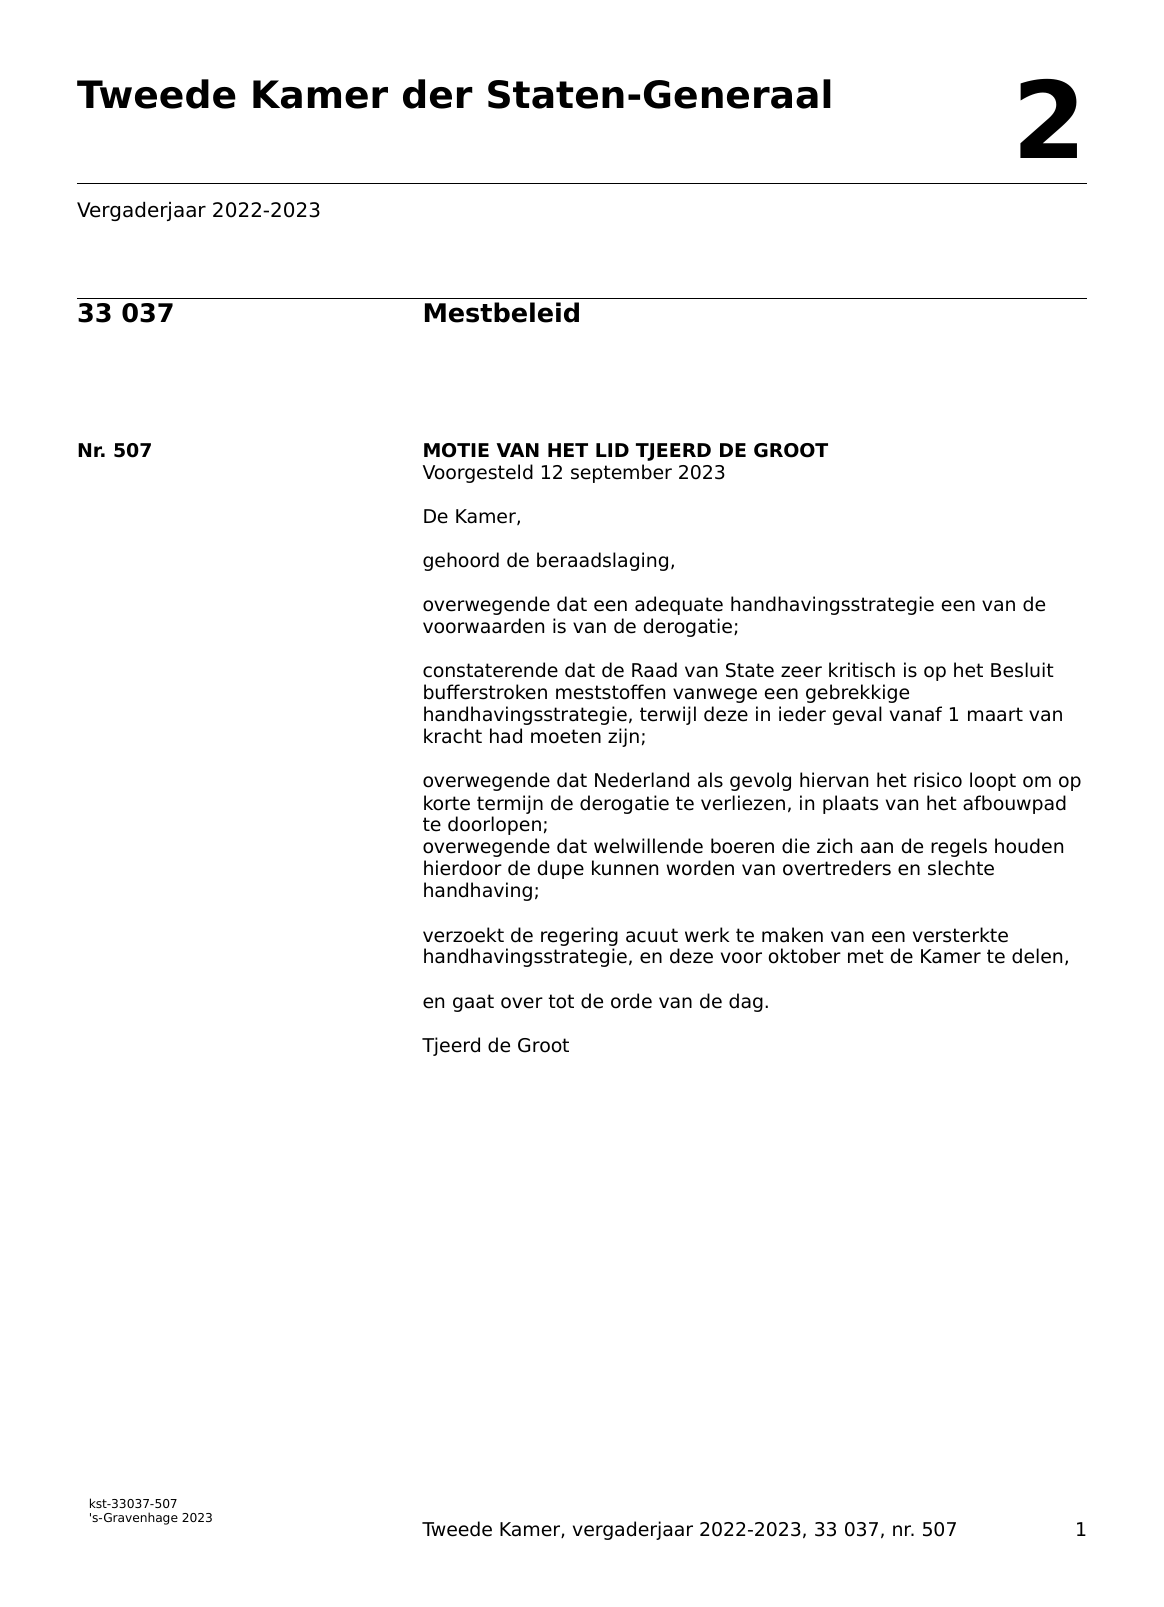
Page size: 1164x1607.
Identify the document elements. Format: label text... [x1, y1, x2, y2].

table_cell Vergaderjaar 2022-2023 [77, 184, 1087, 298]
text verzoekt de regering acuut werk te maken van een versterkte handhavingsstrategie, en deze voor oktober met de Kamer te delen, [422, 924, 1087, 968]
text Voorgesteld 12 september 2023 [422, 462, 1087, 484]
text kst-33037-507 [88, 1497, 323, 1511]
text en gaat over tot de orde van de dag. [422, 991, 1087, 1013]
text overwegende dat een adequate handhavingsstrategie een van de voorwaarden is van de derogatie; [422, 594, 1087, 638]
subtitle Nr. 507 MOTIE VAN HET LID TJEERD DE GROOT [77, 440, 1087, 462]
text 's-Gravenhage 2023 [88, 1511, 323, 1525]
text constaterende dat de Raad van State zeer kritisch is op het Besluit bufferstroken meststoffen vanwege een gebrekkige handhavingsstrategie, terwijl deze in ieder geval vanaf 1 maart van kracht had moeten zijn; [422, 660, 1087, 748]
text overwegende dat Nederland als gevolg hiervan het risico loopt om op korte termijn de derogatie te verliezen, in plaats van het afbouwpad te doorlopen; [422, 770, 1087, 836]
table_header 2 [886, 59, 1087, 183]
table_header Tweede Kamer der Staten-Generaal [77, 59, 886, 183]
subtitle 33 037 Mestbeleid [77, 299, 1087, 329]
text overwegende dat welwillende boeren die zich aan de regels houden hierdoor de dupe kunnen worden van overtreders en slechte handhaving; [422, 836, 1087, 902]
text De Kamer, [422, 506, 1087, 528]
text Tjeerd de Groot [422, 1035, 1087, 1057]
text gehoord de beraadslaging, [422, 550, 1087, 572]
